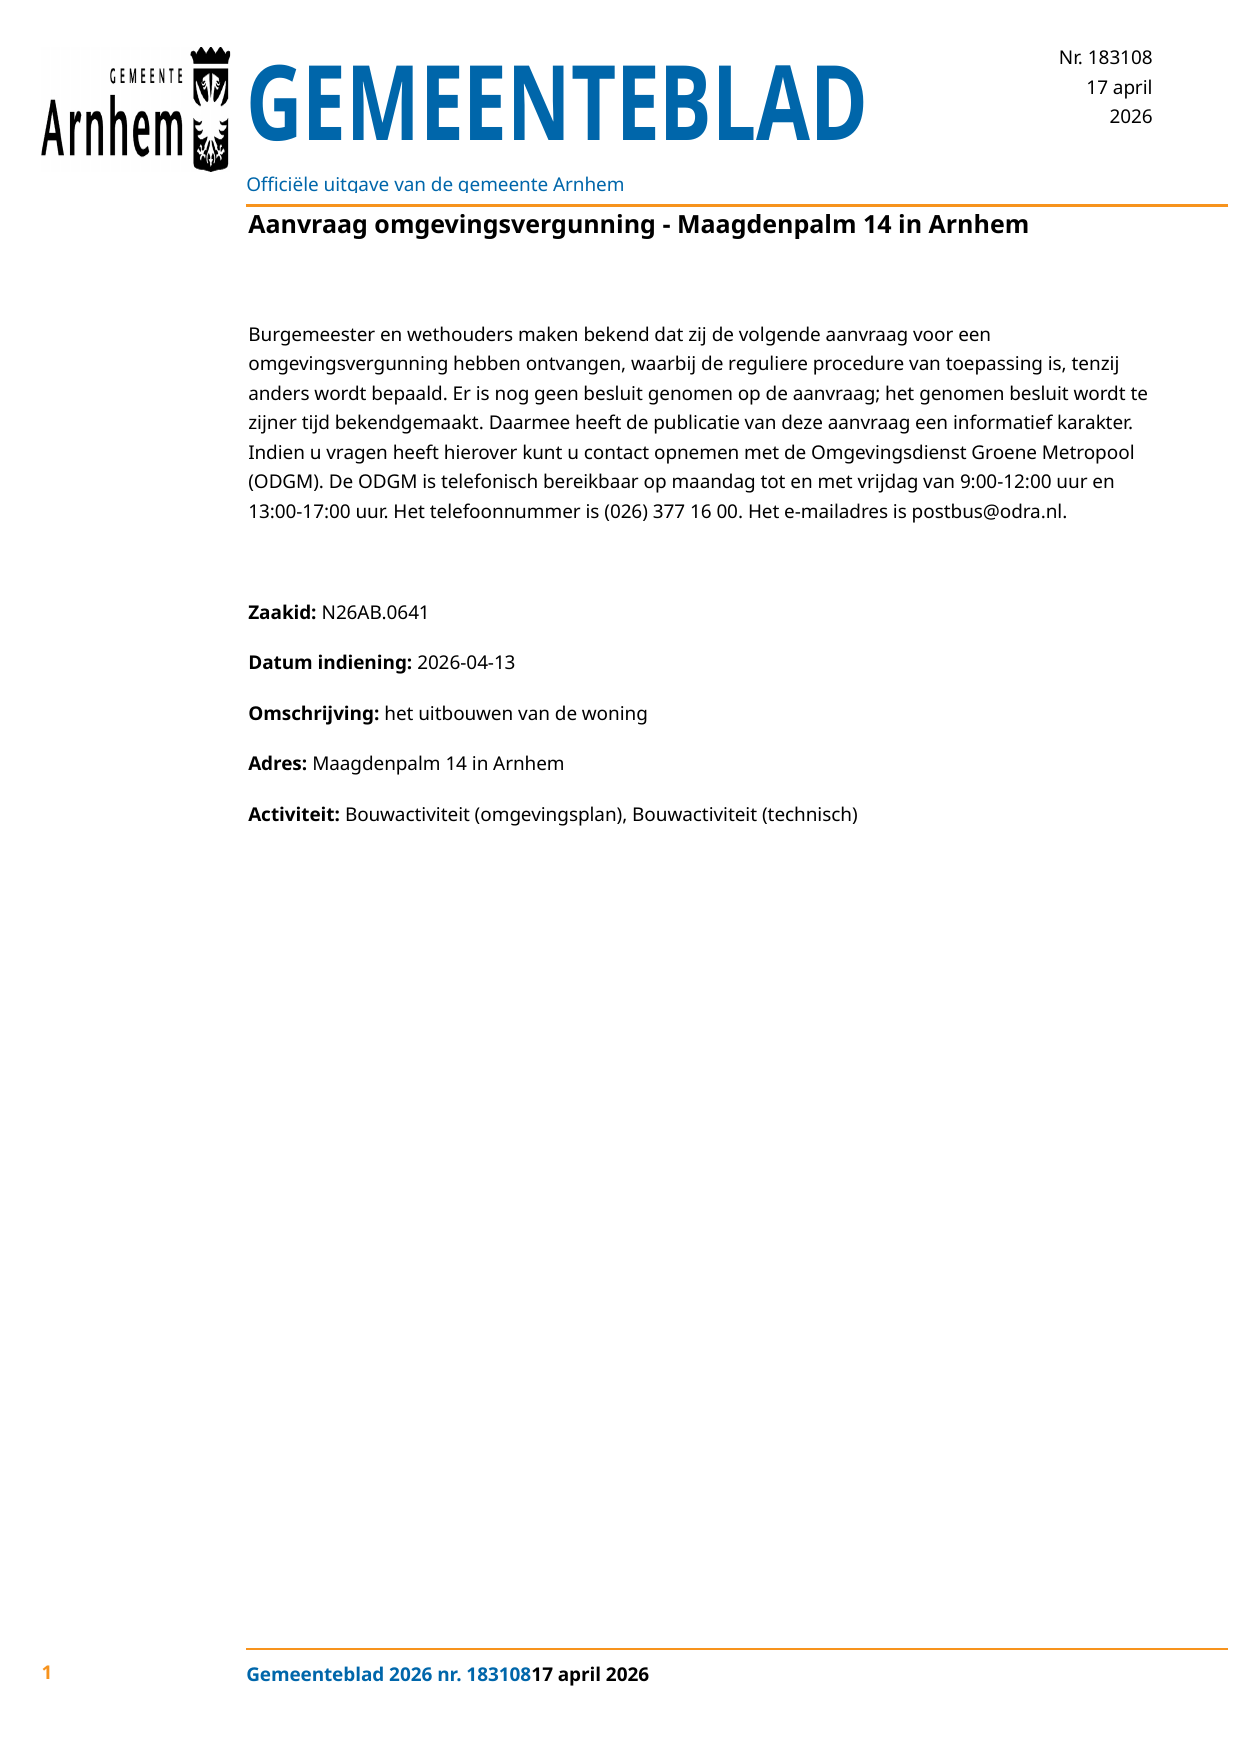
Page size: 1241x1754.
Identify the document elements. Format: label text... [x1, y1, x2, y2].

text Datum indiening: 2026-04-13 [248, 649, 1152, 675]
text Activiteit: Bouwactiviteit (omgevingsplan), Bouwactiviteit (technisch) [248, 801, 1152, 826]
text Zaakid: N26AB.0641 [248, 599, 1152, 625]
text Aanvraag omgevingsvergunning - Maagdenpalm 14 in Arnhem [248, 207, 1152, 241]
text Burgemeester en wethouders maken bekend dat zij de volgende aanvraag voor een omgevingsvergunning hebben ontvangen, waarbij de reguliere procedure van toepassing is, tenzij anders wordt bepaald. Er is nog geen besluit genomen op de aanvraag; het genomen besluit wordt te zijner tijd bekendgemaakt. Daarmee heeft de publicatie van deze aanvraag een informatief karakter. Indien u vragen heeft hierover kunt u contact opnemen met de Omgevingsdienst Groene Metropool (ODGM). De ODGM is telefonisch bereikbaar op maandag tot en met vrijdag van 9:00-12:00 uur en 13:00-17:00 uur. Het telefoonnummer is (026) 377 16 00. Het e-mailadres is postbus@odra.nl. [248, 321, 1152, 524]
text Adres: Maagdenpalm 14 in Arnhem [248, 750, 1152, 776]
text Omschrijving: het uitbouwen van de woning [248, 700, 1152, 726]
picture [41, 47, 231, 172]
